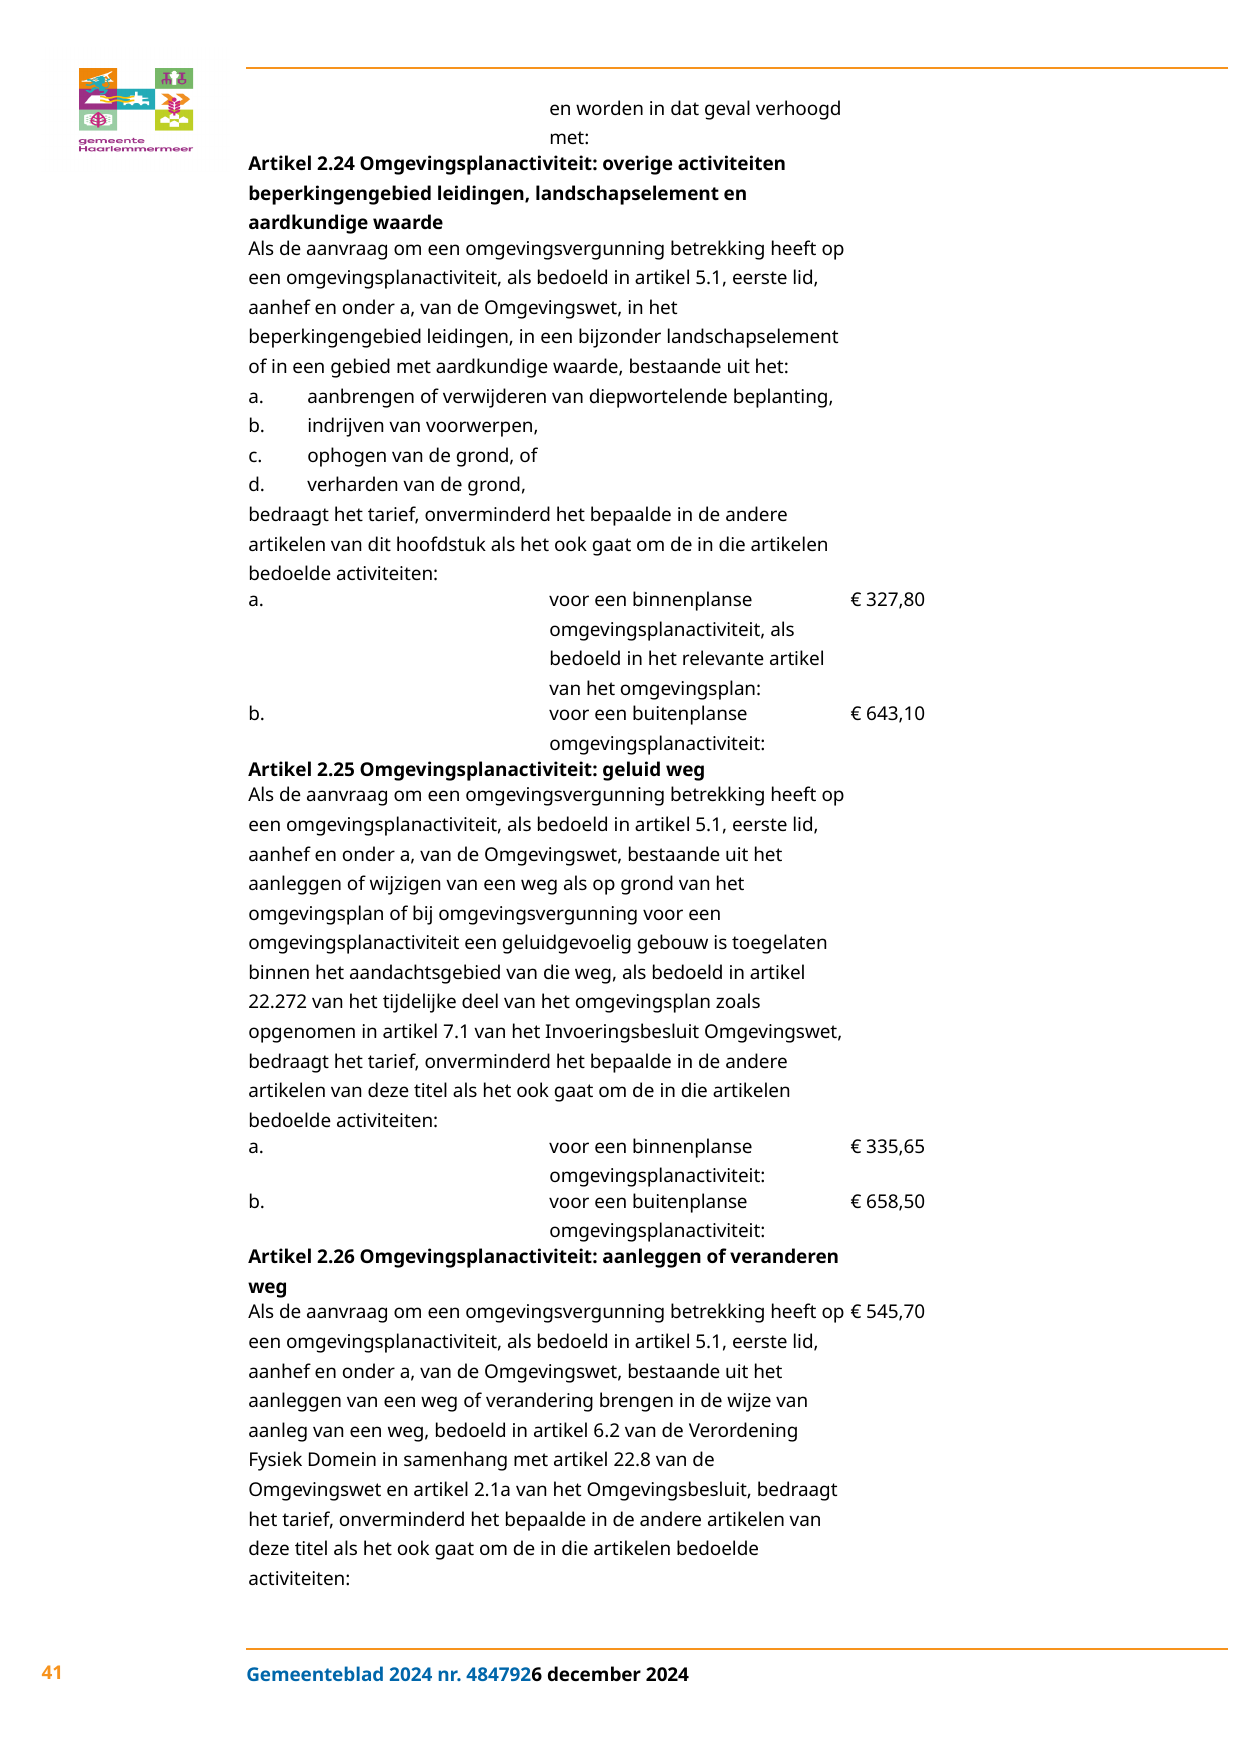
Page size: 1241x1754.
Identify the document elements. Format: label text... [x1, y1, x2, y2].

table_cell voor een binnenplanse omgevingsplanactiviteit, als bedoeld in het relevante artikel van het omgevingsplan: [549, 586, 850, 701]
table_cell voor een binnenplanse omgevingsplanactiviteit: [549, 1133, 850, 1188]
table_cell € 545,70 [850, 1299, 1152, 1591]
table_cell voor een buitenplanse omgevingsplanactiviteit: [549, 701, 850, 756]
table_cell € 327,80 [850, 586, 1152, 701]
table_cell [850, 235, 1152, 586]
table_cell Als de aanvraag om een omgevingsvergunning betrekking heeft op een omgevingsplanactiviteit, als bedoeld in artikel 5.1, eerste lid, aanhef en onder a, van de Omgevingswet, bestaande uit het aanleggen of wijzigen van een weg als op grond van het omgevingsplan of bij omgevingsvergunning voor een omgevingsplanactiviteit een geluidgevoelig gebouw is toegelaten binnen het aandachtsgebied van die weg, als bedoeld in artikel 22.272 van het tijdelijke deel van het omgevingsplan zoals opgenomen in artikel 7.1 van het Invoeringsbesluit Omgevingswet, bedraagt het tarief, onverminderd het bepaalde in de andere artikelen van deze titel als het ook gaat om de in die artikelen bedoelde activiteiten: [248, 782, 850, 1133]
table_cell € 658,50 [850, 1188, 1152, 1243]
table_cell [850, 95, 1152, 150]
table_cell a. [248, 586, 549, 701]
table_cell a. [248, 1133, 549, 1188]
table_cell en worden in dat geval verhoogd met: [549, 95, 850, 150]
table_cell Als de aanvraag om een omgevingsvergunning betrekking heeft op een omgevingsplanactiviteit, als bedoeld in artikel 5.1, eerste lid, aanhef en onder a, van de Omgevingswet, bestaande uit het aanleggen van een weg of verandering brengen in de wijze van aanleg van een weg, bedoeld in artikel 6.2 van de Verordening Fysiek Domein in samenhang met artikel 22.8 van de Omgevingswet en artikel 2.1a van het Omgevingsbesluit, bedraagt het tarief, onverminderd het bepaalde in de andere artikelen van deze titel als het ook gaat om de in die artikelen bedoelde activiteiten: [248, 1299, 850, 1591]
table_cell Als de aanvraag om een omgevingsvergunning betrekking heeft op een omgevingsplanactiviteit, als bedoeld in artikel 5.1, eerste lid, aanhef en onder a, van de Omgevingswet, in het beperkingengebied leidingen, in een bijzonder landschapselement of in een gebied met aardkundige waarde, bestaande uit het: aanbrengen of verwijderen van diepwortelende beplanting, indrijven van voorwerpen, ophogen van de grond, of verharden van de grond, bedraagt het tarief, onverminderd het bepaalde in de andere artikelen van dit hoofdstuk als het ook gaat om de in die artikelen bedoelde activiteiten: [248, 235, 850, 586]
table_cell Artikel 2.25 Omgevingsplanactiviteit: geluid weg [248, 756, 850, 782]
table_cell [850, 756, 1152, 782]
table_cell € 335,65 [850, 1133, 1152, 1188]
table_cell Artikel 2.26 Omgevingsplanactiviteit: aanleggen of veranderen weg [248, 1244, 850, 1299]
table_cell [850, 782, 1152, 1133]
table_cell € 643,10 [850, 701, 1152, 756]
table_cell b. [248, 1188, 549, 1243]
table_cell [850, 150, 1152, 235]
table_cell [850, 1244, 1152, 1299]
table_cell b. [248, 701, 549, 756]
table_cell [248, 95, 549, 150]
table_cell Artikel 2.24 Omgevingsplanactiviteit: overige activiteiten beperkingengebied leidingen, landschapselement en aardkundige waarde [248, 150, 850, 235]
picture [41, 47, 231, 172]
table_cell voor een buitenplanse omgevingsplanactiviteit: [549, 1188, 850, 1243]
